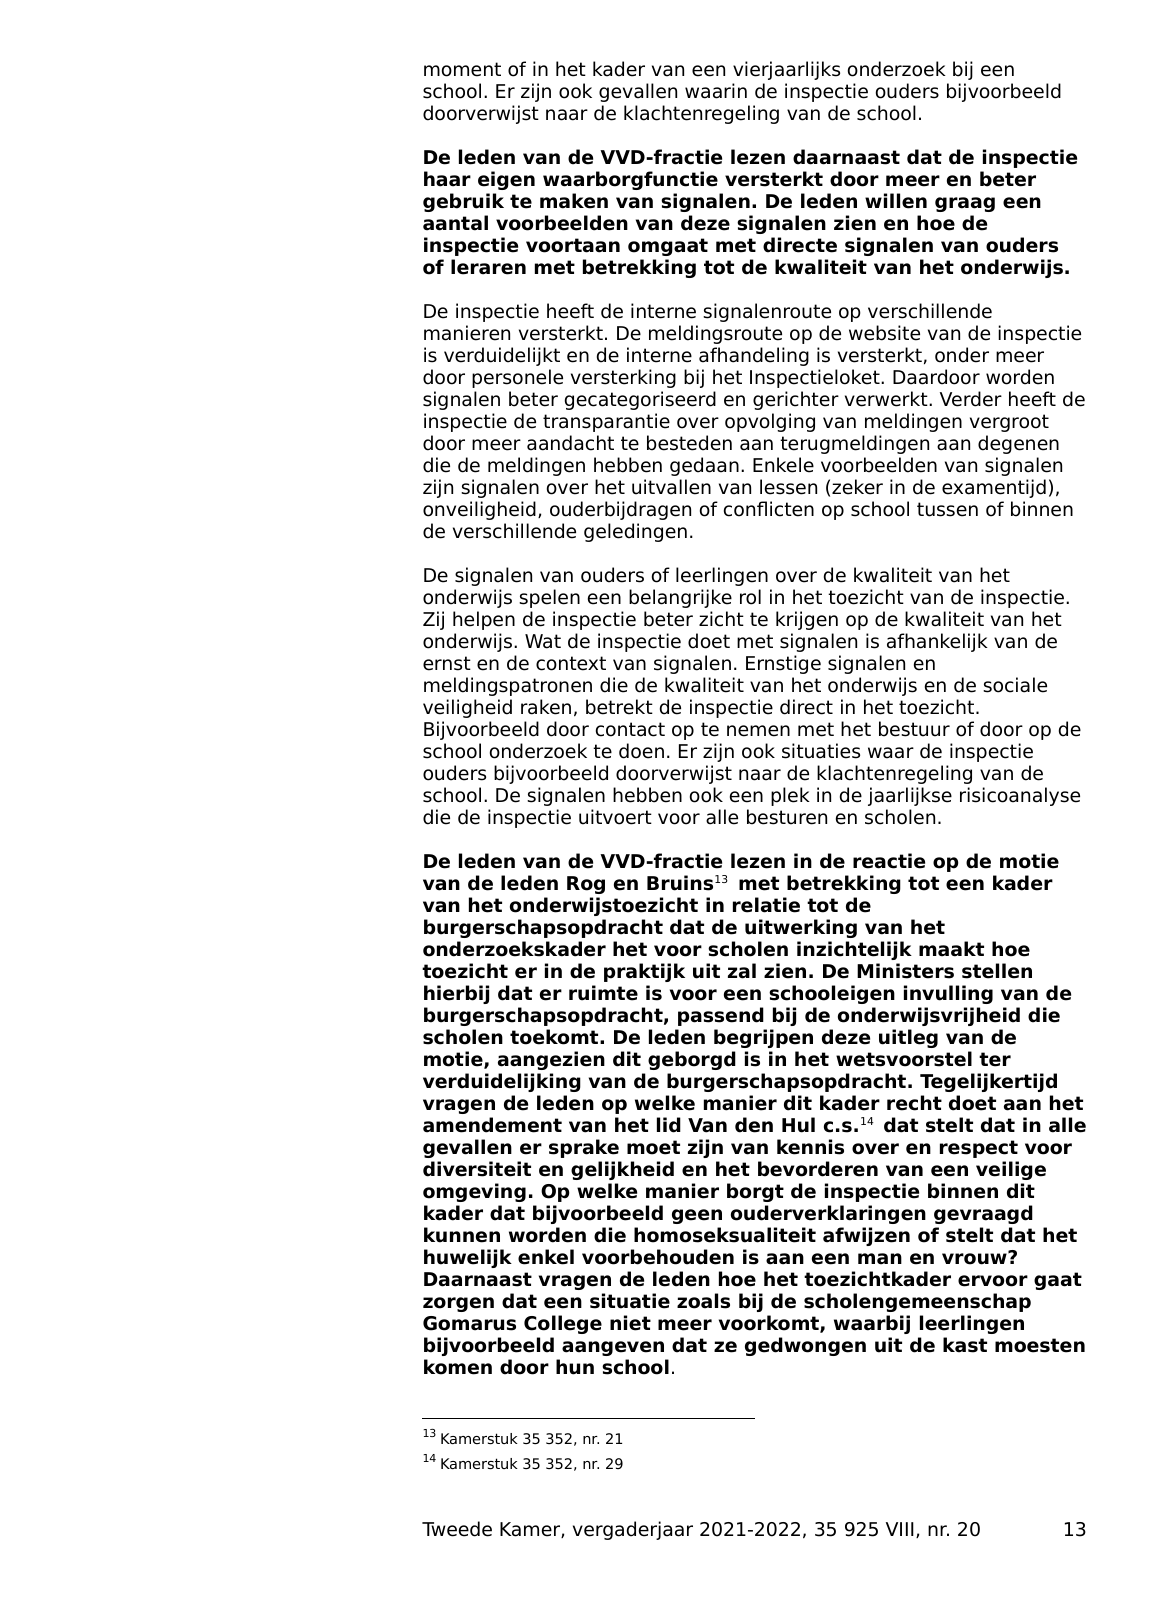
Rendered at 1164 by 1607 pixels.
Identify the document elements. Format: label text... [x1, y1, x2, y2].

text Kamerstuk 35 352, nr. 21 [422, 1427, 1087, 1449]
text moment of in het kader van een vierjaarlijks onderzoek bij een school. Er zijn ook gevallen waarin de inspectie ouders bijvoorbeeld doorverwijst naar de klachtenregeling van de school. [422, 59, 1087, 125]
text De leden van de VVD-fractie lezen daarnaast dat de inspectie haar eigen waarborgfunctie versterkt door meer en beter gebruik te maken van signalen. De leden willen graag een aantal voorbeelden van deze signalen zien en hoe de inspectie voortaan omgaat met directe signalen van ouders of leraren met betrekking tot de kwaliteit van het onderwijs. [422, 147, 1087, 279]
text De leden van de VVD-fractie lezen in de reactie op de motie van de leden Rog en Bruins met betrekking tot een kader van het onderwijstoezicht in relatie tot de burgerschapsopdracht dat de uitwerking van het onderzoekskader het voor scholen inzichtelijk maakt hoe toezicht er in de praktijk uit zal zien. De Ministers stellen hierbij dat er ruimte is voor een schooleigen invulling van de burgerschapsopdracht, passend bij de onderwijsvrijheid die scholen toekomt. De leden begrijpen deze uitleg van de motie, aangezien dit geborgd is in het wetsvoorstel ter verduidelijking van de burgerschapsopdracht. Tegelijkertijd vragen de leden op welke manier dit kader recht doet aan het amendement van het lid Van den Hul c.s. dat stelt dat in alle gevallen er sprake moet zijn van kennis over en respect voor diversiteit en gelijkheid en het bevorderen van een veilige omgeving. Op welke manier borgt de inspectie binnen dit kader dat bijvoorbeeld geen ouderverklaringen gevraagd kunnen worden die homoseksualiteit afwijzen of stelt dat het huwelijk enkel voorbehouden is aan een man en vrouw? Daarnaast vragen de leden hoe het toezichtkader ervoor gaat zorgen dat een situatie zoals bij de scholengemeenschap Gomarus College niet meer voorkomt, waarbij leerlingen bijvoorbeeld aangeven dat ze gedwongen uit de kast moesten komen door hun school. [422, 851, 1087, 1379]
text De signalen van ouders of leerlingen over de kwaliteit van het onderwijs spelen een belangrijke rol in het toezicht van de inspectie. Zij helpen de inspectie beter zicht te krijgen op de kwaliteit van het onderwijs. Wat de inspectie doet met signalen is afhankelijk van de ernst en de context van signalen. Ernstige signalen en meldingspatronen die de kwaliteit van het onderwijs en de sociale veiligheid raken, betrekt de inspectie direct in het toezicht. Bijvoorbeeld door contact op te nemen met het bestuur of door op de school onderzoek te doen. Er zijn ook situaties waar de inspectie ouders bijvoorbeeld doorverwijst naar de klachtenregeling van de school. De signalen hebben ook een plek in de jaarlijkse risicoanalyse die de inspectie uitvoert voor alle besturen en scholen. [422, 565, 1087, 829]
text Kamerstuk 35 352, nr. 29 [422, 1452, 1087, 1474]
text De inspectie heeft de interne signalenroute op verschillende manieren versterkt. De meldingsroute op de website van de inspectie is verduidelijkt en de interne afhandeling is versterkt, onder meer door personele versterking bij het Inspectieloket. Daardoor worden signalen beter gecategoriseerd en gerichter verwerkt. Verder heeft de inspectie de transparantie over opvolging van meldingen vergroot door meer aandacht te besteden aan terugmeldingen aan degenen die de meldingen hebben gedaan. Enkele voorbeelden van signalen zijn signalen over het uitvallen van lessen (zeker in de examentijd), onveiligheid, ouderbijdragen of conflicten op school tussen of binnen de verschillende geledingen. [422, 301, 1087, 543]
